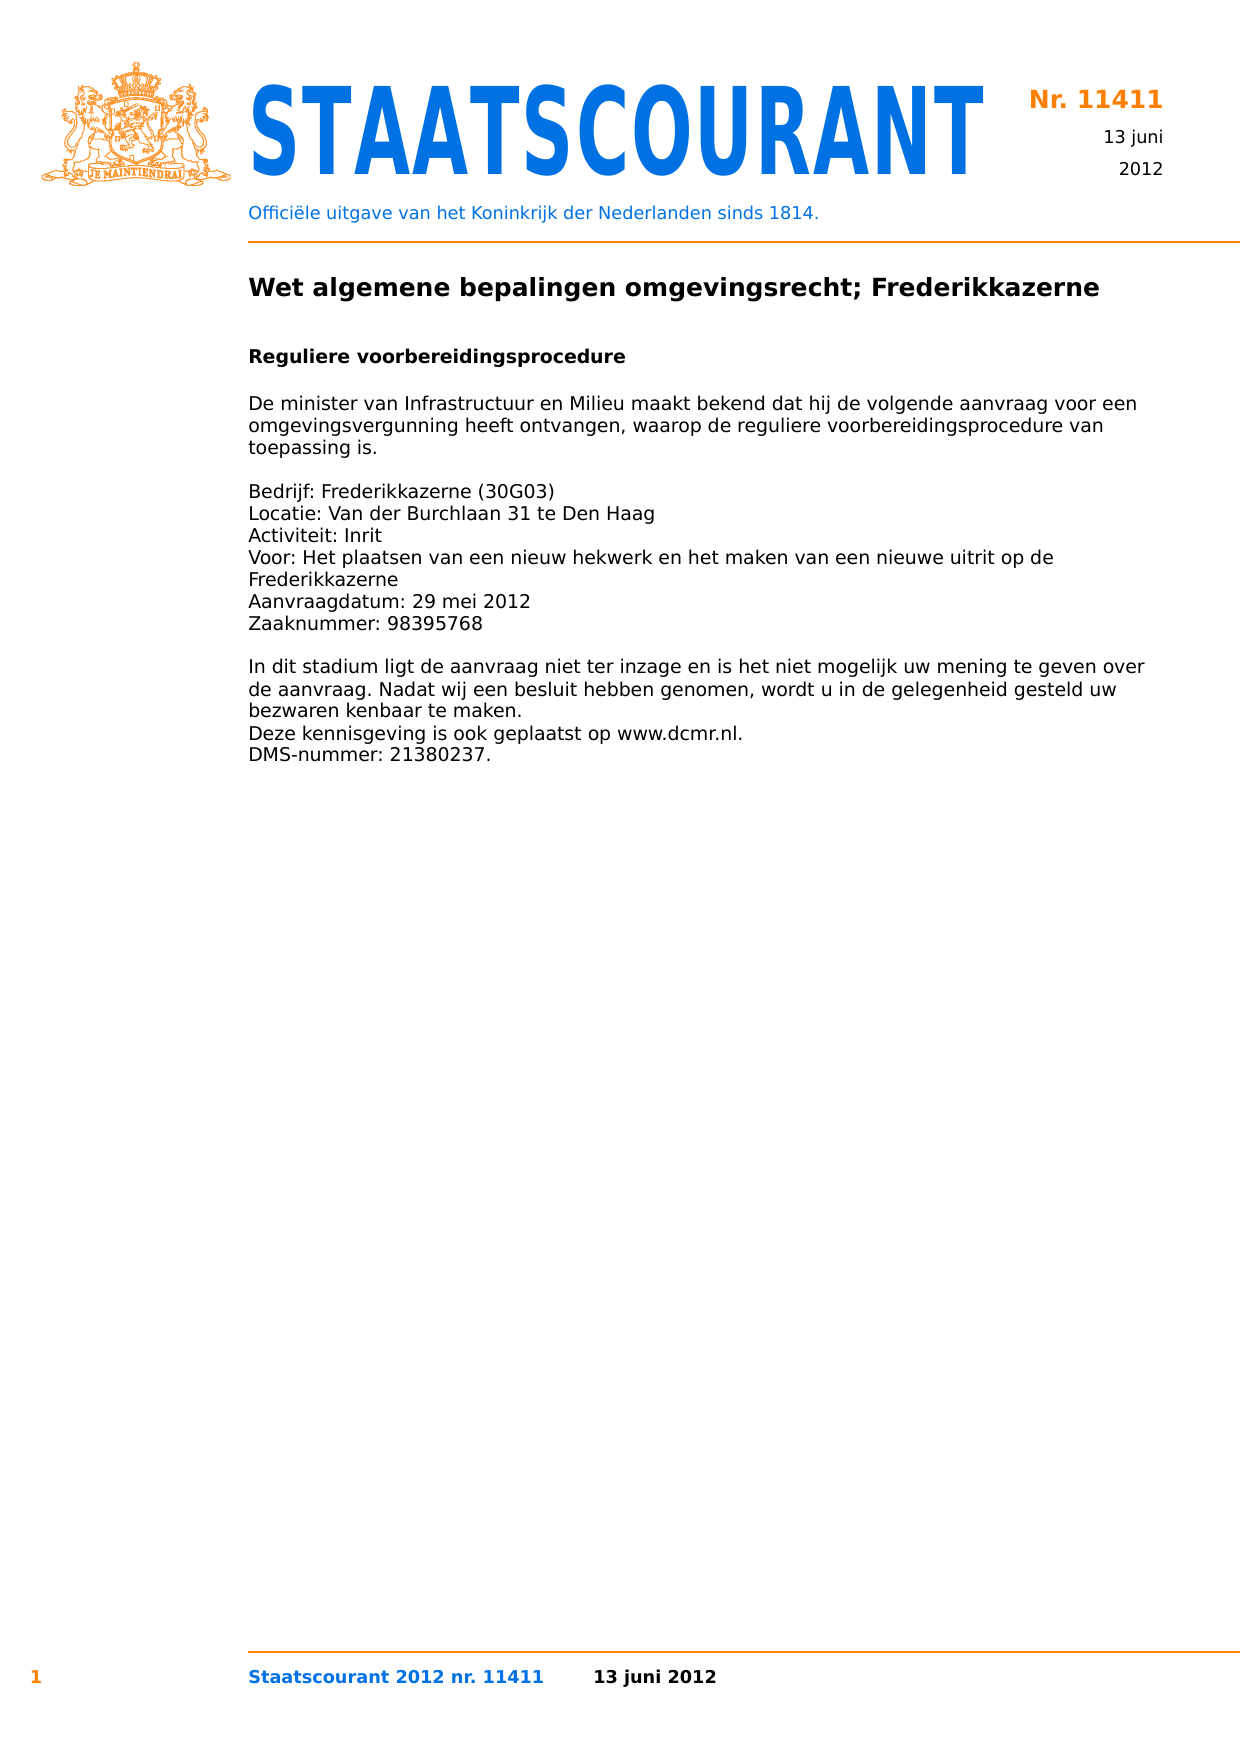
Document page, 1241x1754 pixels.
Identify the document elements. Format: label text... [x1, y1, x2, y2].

subtitle Reguliere voorbereidingsprocedure [248, 346, 1163, 368]
table_cell 2012 [998, 153, 1240, 203]
table_header STAATSCOURANT [248, 62, 998, 203]
text Bedrijf: Frederikkazerne (30G03) [248, 481, 1163, 503]
table_header [25, 62, 248, 241]
table_cell 13 juni [998, 121, 1240, 153]
text Zaaknummer: 98395768 [248, 613, 1163, 634]
text Deze kennisgeving is ook geplaatst op www.dcmr.nl. [248, 722, 1163, 744]
text Aanvraagdatum: 29 mei 2012 [248, 591, 1163, 613]
table_header Nr. 11411 [998, 62, 1240, 121]
picture [41, 62, 231, 186]
table_cell Officiële uitgave van het Koninkrijk der Nederlanden sinds 1814. [248, 203, 1240, 241]
text Locatie: Van der Burchlaan 31 te Den Haag [248, 503, 1163, 525]
subtitle Wet algemene bepalingen omgevingsrecht; Frederikkazerne [248, 273, 1163, 302]
text Voor: Het plaatsen van een nieuw hekwerk en het maken van een nieuwe uitrit op de Frederikkazerne [248, 547, 1163, 591]
text De minister van Infrastructuur en Milieu maakt bekend dat hij de volgende aanvraag voor een omgevingsvergunning heeft ontvangen, waarop de reguliere voorbereidingsprocedure van toepassing is. [248, 393, 1163, 459]
text Activiteit: Inrit [248, 525, 1163, 547]
text DMS-nummer: 21380237. [248, 744, 1163, 766]
text In dit stadium ligt de aanvraag niet ter inzage en is het niet mogelijk uw mening te geven over de aanvraag. Nadat wij een besluit hebben genomen, wordt u in de gelegenheid gesteld uw bezwaren kenbaar te maken. [248, 656, 1163, 722]
